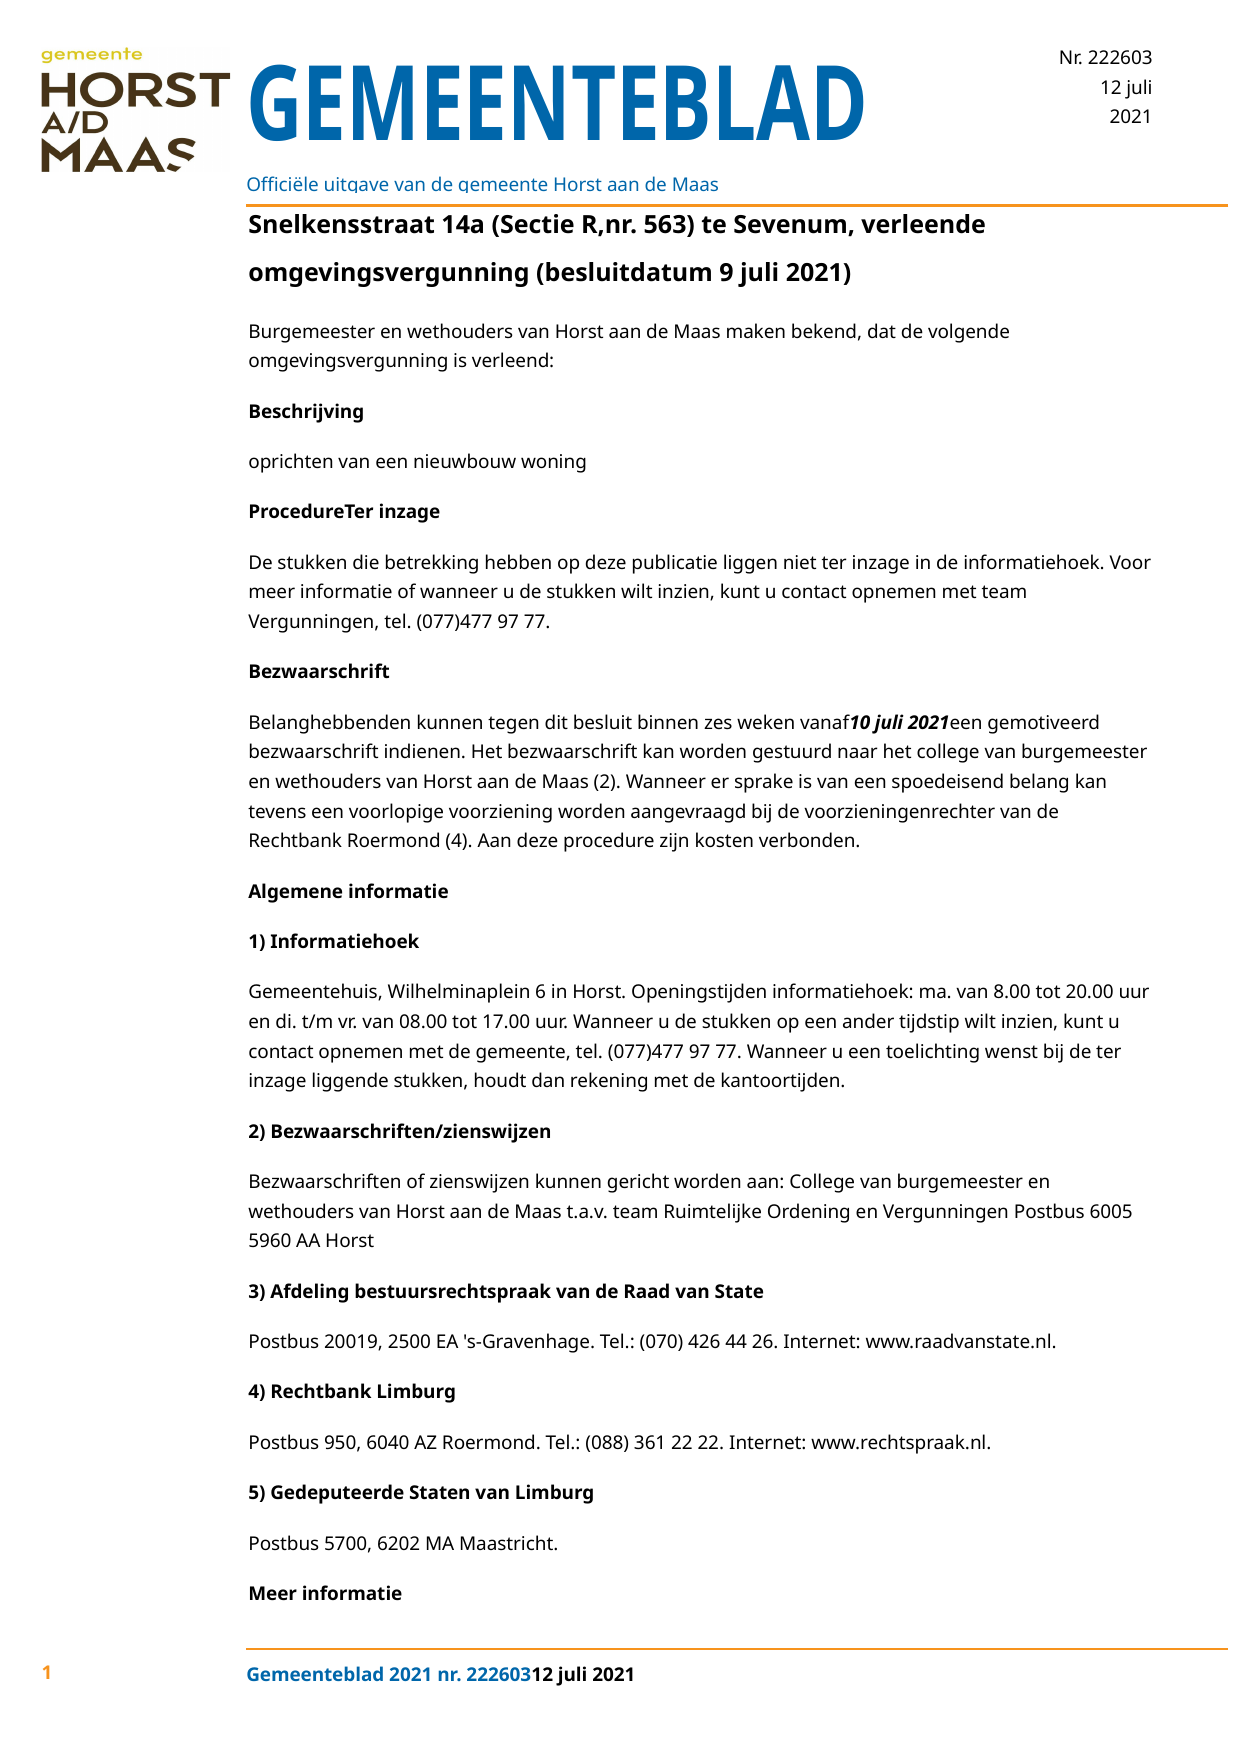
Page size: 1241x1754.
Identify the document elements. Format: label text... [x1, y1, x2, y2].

picture [41, 47, 231, 172]
text Postbus 5700, 6202 MA Maastricht. [248, 1530, 1152, 1556]
text 5) Gedeputeerde Staten van Limburg [248, 1479, 1152, 1505]
text Belanghebbenden kunnen tegen dit besluit binnen zes weken vanaf10 juli 2021een gemotiveerd bezwaarschrift indienen. Het bezwaarschrift kan worden gestuurd naar het college van burgemeester en wethouders van Horst aan de Maas (2). Wanneer er sprake is van een spoedeisend belang kan tevens een voorlopige voorziening worden aangevraagd bij de voorzieningenrechter van de Rechtbank Roermond (4). Aan deze procedure zijn kosten verbonden. [248, 709, 1152, 853]
text oprichten van een nieuwbouw woning [248, 448, 1152, 474]
text Bezwaarschriften of zienswijzen kunnen gericht worden aan: College van burgemeester en wethouders van Horst aan de Maas t.a.v. team Ruimtelijke Ordening en Vergunningen Postbus 6005 5960 AA Horst [248, 1168, 1152, 1253]
text Beschrijving [248, 398, 1152, 424]
text ProcedureTer inzage [248, 499, 1152, 524]
text Snelkensstraat 14a (Sectie R,nr. 563) te Sevenum, verleende omgevingsvergunning (besluitdatum 9 juli 2021) [248, 207, 1152, 288]
text Algemene informatie [248, 878, 1152, 904]
text Meer informatie [248, 1580, 1152, 1606]
text De stukken die betrekking hebben op deze publicatie liggen niet ter inzage in de informatiehoek. Voor meer informatie of wanneer u de stukken wilt inzien, kunt u contact opnemen met team Vergunningen, tel. (077)477 97 77. [248, 549, 1152, 634]
text Burgemeester en wethouders van Horst aan de Maas maken bekend, dat de volgende omgevingsvergunning is verleend: [248, 318, 1152, 373]
text Bezwaarschrift [248, 659, 1152, 684]
text 1) Informatiehoek [248, 928, 1152, 954]
text 3) Afdeling bestuursrechtspraak van de Raad van State [248, 1278, 1152, 1304]
text Postbus 20019, 2500 EA 's-Gravenhage. Tel.: (070) 426 44 26. Internet: www.raadvanstate.nl. [248, 1328, 1152, 1354]
text Gemeentehuis, Wilhelminaplein 6 in Horst. Openingstijden informatiehoek: ma. van 8.00 tot 20.00 uur en di. t/m vr. van 08.00 tot 17.00 uur. Wanneer u de stukken op een ander tijdstip wilt inzien, kunt u contact opnemen met de gemeente, tel. (077)477 97 77. Wanneer u een toelichting wenst bij de ter inzage liggende stukken, houdt dan rekening met de kantoortijden. [248, 979, 1152, 1093]
text 2) Bezwaarschriften/zienswijzen [248, 1118, 1152, 1144]
text Postbus 950, 6040 AZ Roermond. Tel.: (088) 361 22 22. Internet: www.rechtspraak.nl. [248, 1429, 1152, 1455]
text 4) Rechtbank Limburg [248, 1379, 1152, 1404]
